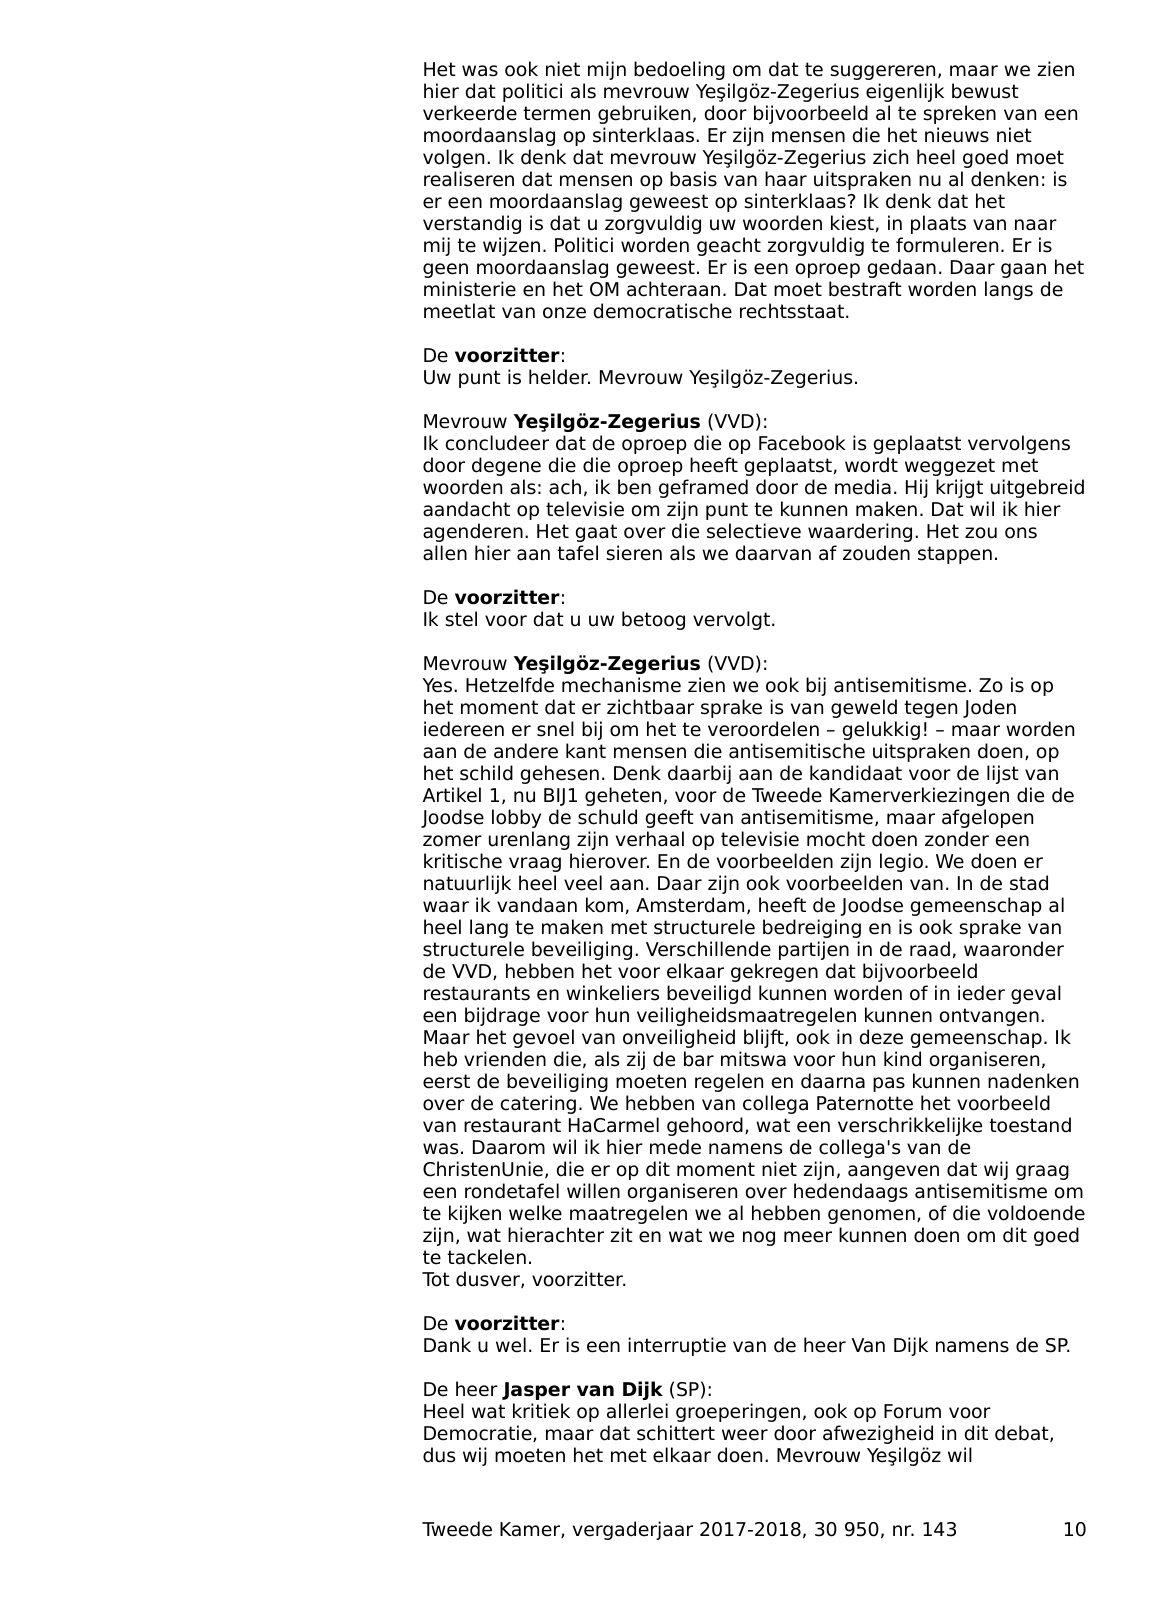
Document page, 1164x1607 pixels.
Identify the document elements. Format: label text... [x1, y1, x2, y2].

text Ik concludeer dat de oproep die op Facebook is geplaatst vervolgens door degene die die oproep heeft geplaatst, wordt weggezet met woorden als: ach, ik ben geframed door de media. Hij krijgt uitgebreid aandacht op televisie om zijn punt te kunnen maken. Dat wil ik hier agenderen. Het gaat over die selectieve waardering. Het zou ons allen hier aan tafel sieren als we daarvan af zouden stappen. [422, 433, 1087, 565]
text Uw punt is helder. Mevrouw Yeşilgöz-Zegerius. [422, 367, 1087, 389]
text Dank u wel. Er is een interruptie van de heer Van Dijk namens de SP. [422, 1335, 1087, 1357]
text Tot dusver, voorzitter. [422, 1269, 1087, 1291]
text Mevrouw Yeşilgöz-Zegerius (VVD): [422, 411, 1087, 433]
text De heer Jasper van Dijk (SP): [422, 1379, 1087, 1401]
text De voorzitter: [422, 345, 1087, 367]
text Ik stel voor dat u uw betoog vervolgt. [422, 609, 1087, 631]
text Mevrouw Yeşilgöz-Zegerius (VVD): [422, 653, 1087, 675]
text Het was ook niet mijn bedoeling om dat te suggereren, maar we zien hier dat politici als mevrouw Yeşilgöz-Zegerius eigenlijk bewust verkeerde termen gebruiken, door bijvoorbeeld al te spreken van een moordaanslag op sinterklaas. Er zijn mensen die het nieuws niet volgen. Ik denk dat mevrouw Yeşilgöz-Zegerius zich heel goed moet realiseren dat mensen op basis van haar uitspraken nu al denken: is er een moordaanslag geweest op sinterklaas? Ik denk dat het verstandig is dat u zorgvuldig uw woorden kiest, in plaats van naar mij te wijzen. Politici worden geacht zorgvuldig te formuleren. Er is geen moordaanslag geweest. Er is een oproep gedaan. Daar gaan het ministerie en het OM achteraan. Dat moet bestraft worden langs de meetlat van onze democratische rechtsstaat. [422, 59, 1087, 323]
text Heel wat kritiek op allerlei groeperingen, ook op Forum voor Democratie, maar dat schittert weer door afwezigheid in dit debat, dus wij moeten het met elkaar doen. Mevrouw Yeşilgöz wil [422, 1401, 1087, 1467]
text Yes. Hetzelfde mechanisme zien we ook bij antisemitisme. Zo is op het moment dat er zichtbaar sprake is van geweld tegen Joden iedereen er snel bij om het te veroordelen – gelukkig! – maar worden aan de andere kant mensen die antisemitische uitspraken doen, op het schild gehesen. Denk daarbij aan de kandidaat voor de lijst van Artikel 1, nu BIJ1 geheten, voor de Tweede Kamerverkiezingen die de Joodse lobby de schuld geeft van antisemitisme, maar afgelopen zomer urenlang zijn verhaal op televisie mocht doen zonder een kritische vraag hierover. En de voorbeelden zijn legio. We doen er natuurlijk heel veel aan. Daar zijn ook voorbeelden van. In de stad waar ik vandaan kom, Amsterdam, heeft de Joodse gemeenschap al heel lang te maken met structurele bedreiging en is ook sprake van structurele beveiliging. Verschillende partijen in de raad, waaronder de VVD, hebben het voor elkaar gekregen dat bijvoorbeeld restaurants en winkeliers beveiligd kunnen worden of in ieder geval een bijdrage voor hun veiligheidsmaatregelen kunnen ontvangen. Maar het gevoel van onveiligheid blijft, ook in deze gemeenschap. Ik heb vrienden die, als zij de bar mitswa voor hun kind organiseren, eerst de beveiliging moeten regelen en daarna pas kunnen nadenken over de catering. We hebben van collega Paternotte het voorbeeld van restaurant HaCarmel gehoord, wat een verschrikkelijke toestand was. Daarom wil ik hier mede namens de collega's van de ChristenUnie, die er op dit moment niet zijn, aangeven dat wij graag een rondetafel willen organiseren over hedendaags antisemitisme om te kijken welke maatregelen we al hebben genomen, of die voldoende zijn, wat hierachter zit en wat we nog meer kunnen doen om dit goed te tackelen. [422, 675, 1087, 1269]
text De voorzitter: [422, 587, 1087, 609]
text De voorzitter: [422, 1313, 1087, 1335]
